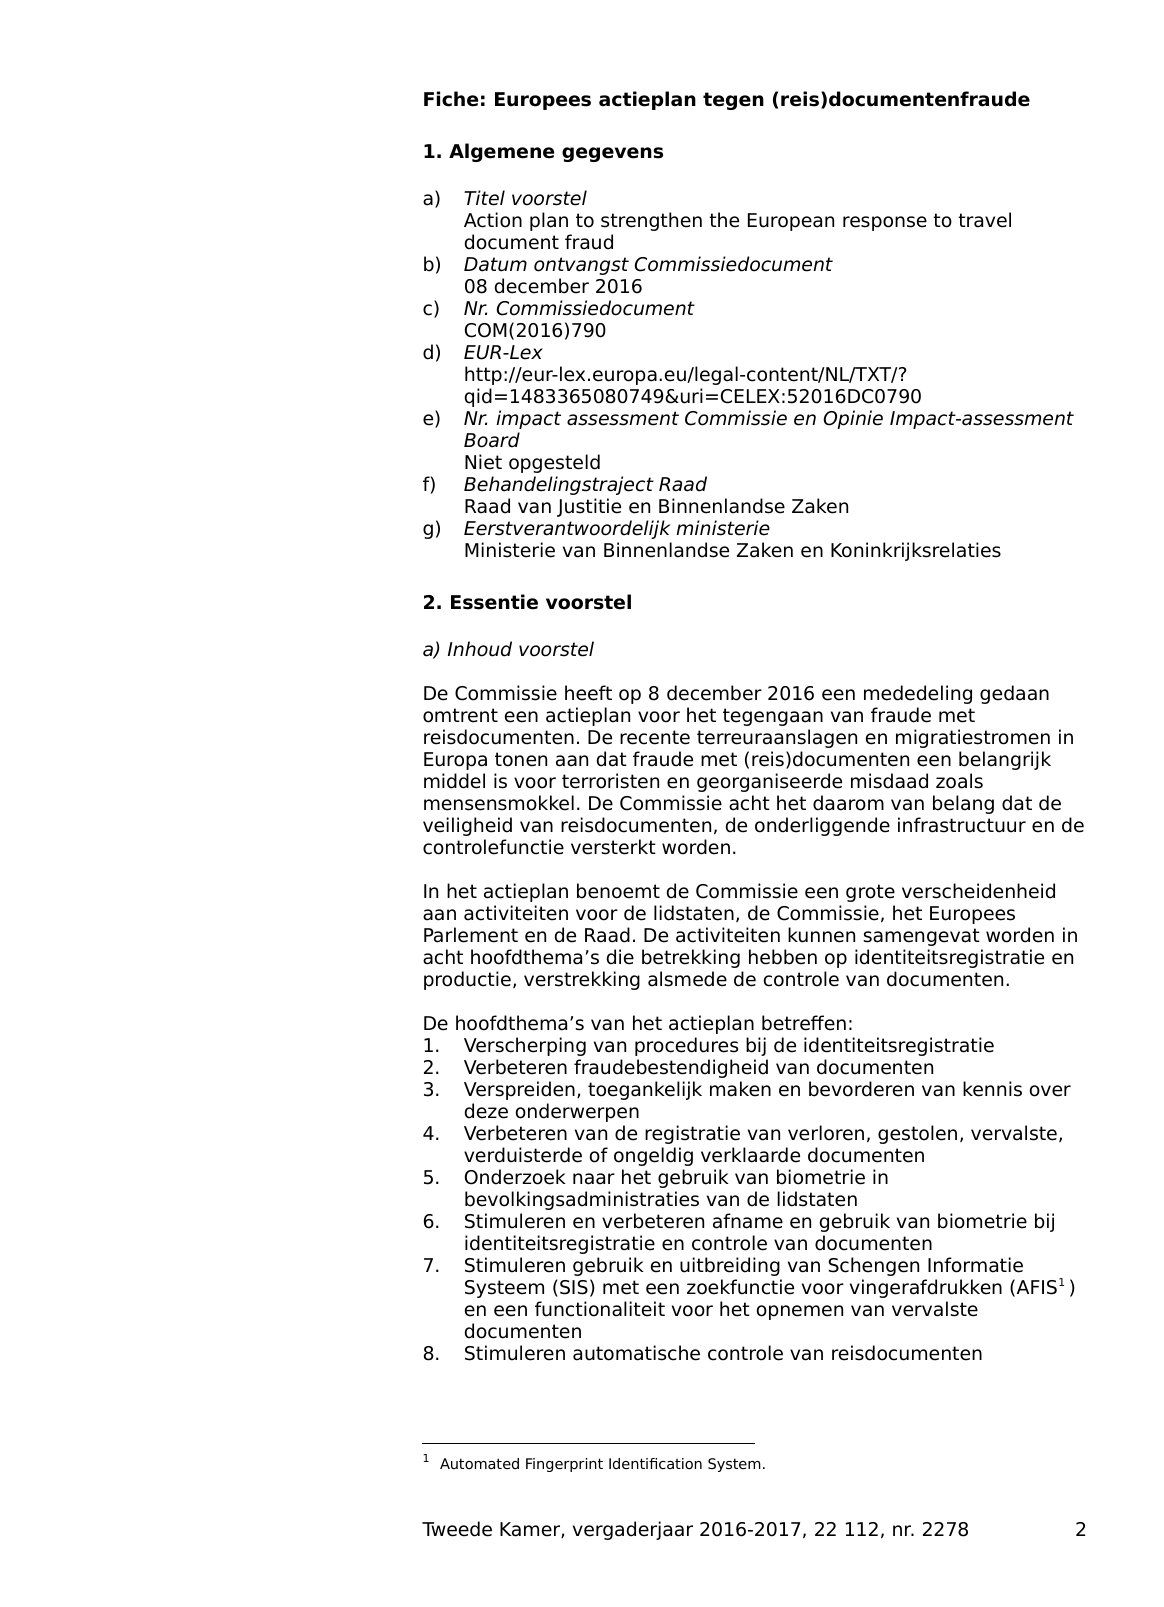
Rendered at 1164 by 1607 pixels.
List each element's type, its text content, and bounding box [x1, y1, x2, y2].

text e) Nr. impact assessment Commissie en Opinie Impact-assessment Board [422, 408, 1087, 452]
text 2. Verbeteren fraudebestendigheid van documenten [422, 1057, 1087, 1079]
subtitle 2. Essentie voorstel [422, 592, 1087, 614]
text De hoofdthema’s van het actieplan betreffen: [422, 1013, 1087, 1035]
text g) Eerstverantwoordelijk ministerie [422, 518, 1087, 540]
text COM(2016)790 [464, 320, 1087, 342]
text Ministerie van Binnenlandse Zaken en Koninkrijksrelaties [464, 540, 1087, 562]
text d) EUR-Lex [422, 342, 1087, 364]
text Niet opgesteld [464, 452, 1087, 474]
subtitle 1. Algemene gegevens [422, 141, 1087, 163]
subtitle a) Inhoud voorstel [422, 639, 1087, 661]
text http://eur-lex.europa.eu/legal-content/NL/TXT/?qid=1483365080749&uri=CELEX:52016DC0790 [464, 364, 1087, 408]
text 08 december 2016 [464, 276, 1087, 298]
text b) Datum ontvangst Commissiedocument [422, 254, 1087, 276]
text De Commissie heeft op 8 december 2016 een mededeling gedaan omtrent een actieplan voor het tegengaan van fraude met reisdocumenten. De recente terreuraanslagen en migratiestromen in Europa tonen aan dat fraude met (reis)documenten een belangrijk middel is voor terroristen en georganiseerde misdaad zoals mensensmokkel. De Commissie acht het daarom van belang dat de veiligheid van reisdocumenten, de onderliggende infrastructuur en de controlefunctie versterkt worden. [422, 683, 1087, 859]
text 8. Stimuleren automatische controle van reisdocumenten [422, 1343, 1087, 1364]
text 4. Verbeteren van de registratie van verloren, gestolen, vervalste, verduisterde of ongeldig verklaarde documenten [422, 1123, 1087, 1167]
text Action plan to strengthen the European response to travel document fraud [464, 210, 1087, 254]
subtitle Fiche: Europees actieplan tegen (reis)documentenfraude [422, 89, 1087, 111]
text In het actieplan benoemt de Commissie een grote verscheidenheid aan activiteiten voor de lidstaten, de Commissie, het Europees Parlement en de Raad. De activiteiten kunnen samengevat worden in acht hoofdthema’s die betrekking hebben op identiteitsregistratie en productie, verstrekking alsmede de controle van documenten. [422, 881, 1087, 991]
text 1. Verscherping van procedures bij de identiteitsregistratie [422, 1035, 1087, 1057]
text Automated Fingerprint Identification System. [422, 1452, 1087, 1474]
text 5. Onderzoek naar het gebruik van biometrie in bevolkingsadministraties van de lidstaten [422, 1167, 1087, 1211]
text a) Titel voorstel [422, 188, 1087, 210]
text Raad van Justitie en Binnenlandse Zaken [464, 496, 1087, 518]
text 3. Verspreiden, toegankelijk maken en bevorderen van kennis over deze onderwerpen [422, 1079, 1087, 1123]
text 7. Stimuleren gebruik en uitbreiding van Schengen Informatie Systeem (SIS) met een zoekfunctie voor vingerafdrukken (AFIS) en een functionaliteit voor het opnemen van vervalste documenten [422, 1255, 1087, 1343]
text f) Behandelingstraject Raad [422, 474, 1087, 496]
text c) Nr. Commissiedocument [422, 298, 1087, 320]
text 6. Stimuleren en verbeteren afname en gebruik van biometrie bij identiteitsregistratie en controle van documenten [422, 1211, 1087, 1255]
